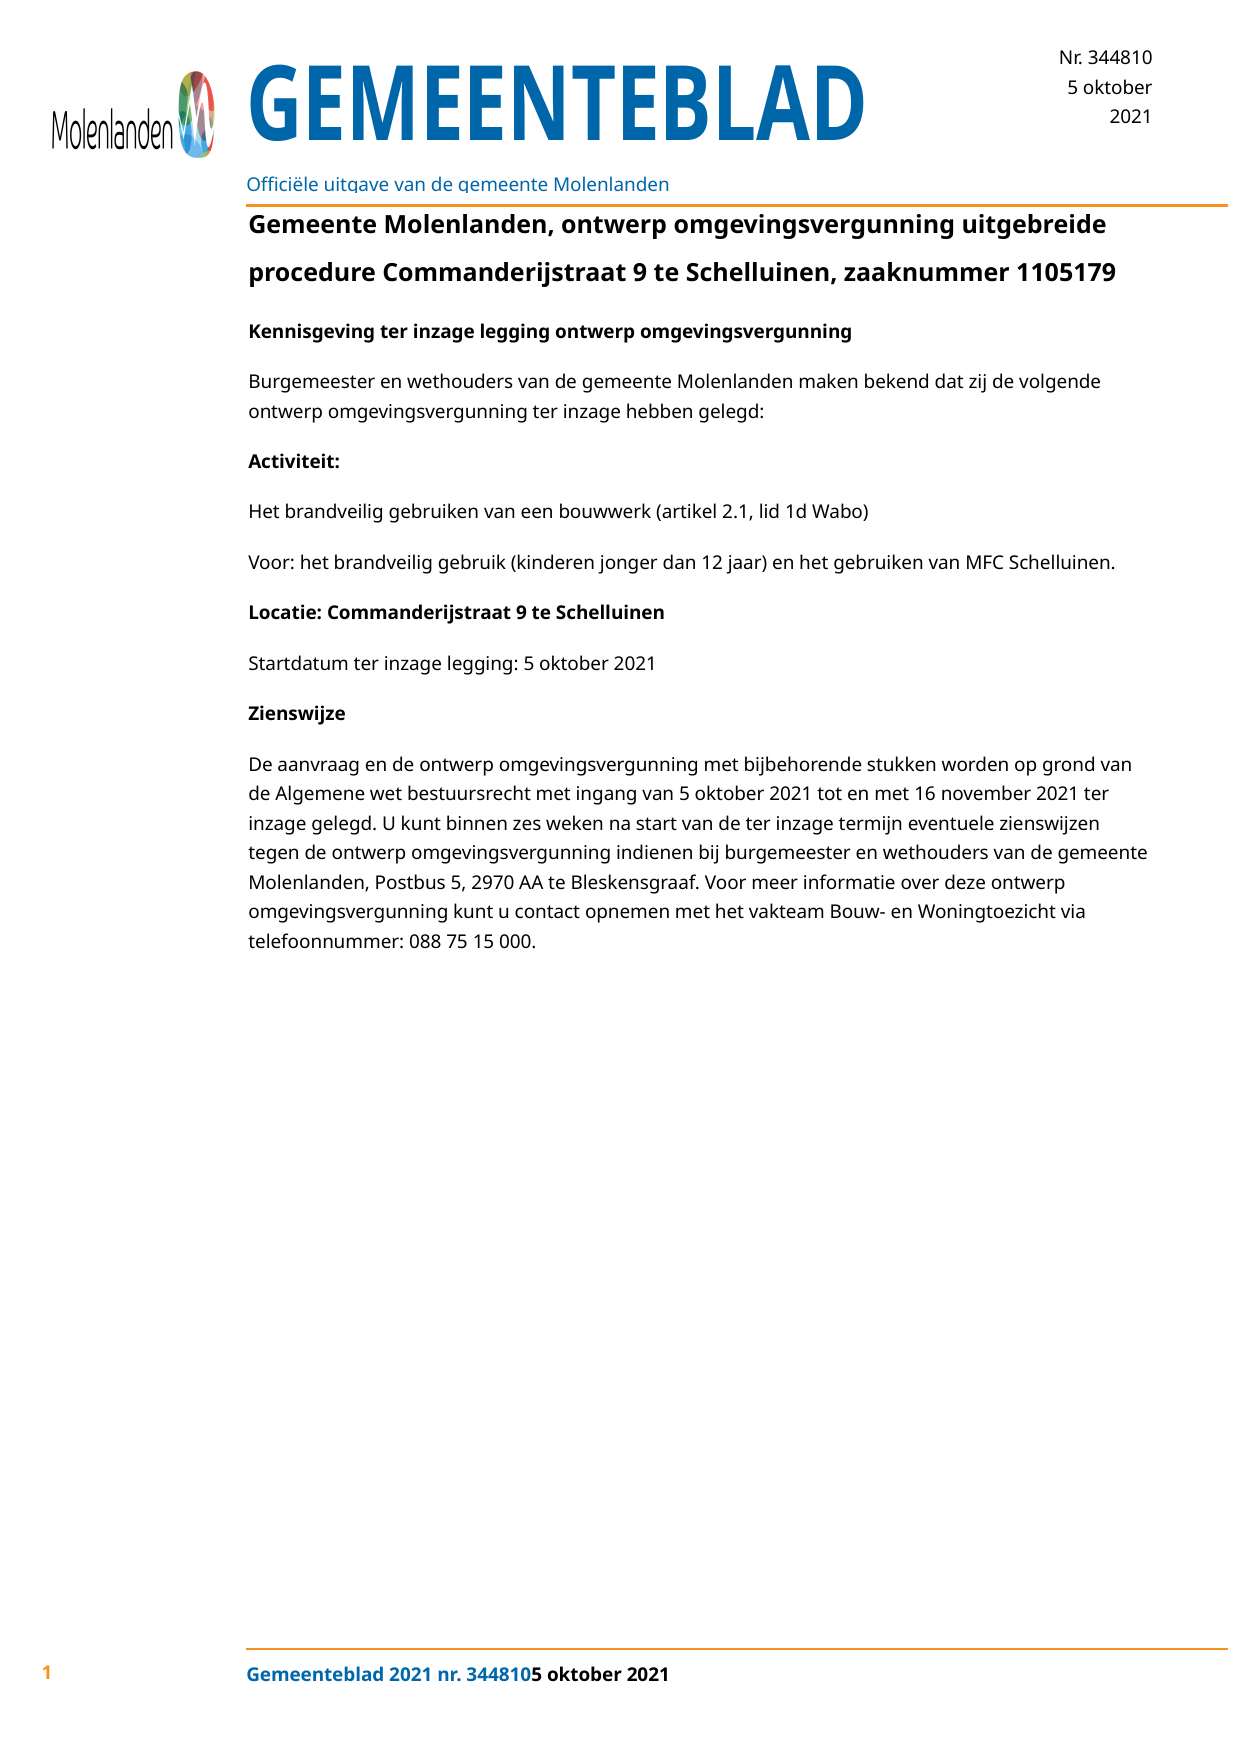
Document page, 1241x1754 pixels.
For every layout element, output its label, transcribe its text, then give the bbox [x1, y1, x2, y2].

picture [41, 47, 231, 172]
text Voor: het brandveilig gebruik (kinderen jonger dan 12 jaar) en het gebruiken van MFC Schelluinen. [248, 549, 1152, 575]
text Activiteit: [248, 448, 1152, 474]
text Zienswijze [248, 700, 1152, 726]
text Startdatum ter inzage legging: 5 oktober 2021 [248, 650, 1152, 676]
text De aanvraag en de ontwerp omgevingsvergunning met bijbehorende stukken worden op grond van de Algemene wet bestuursrecht met ingang van 5 oktober 2021 tot en met 16 november 2021 ter inzage gelegd. U kunt binnen zes weken na start van de ter inzage termijn eventuele zienswijzen tegen de ontwerp omgevingsvergunning indienen bij burgemeester en wethouders van de gemeente Molenlanden, Postbus 5, 2970 AA te Bleskensgraaf. Voor meer informatie over deze ontwerp omgevingsvergunning kunt u contact opnemen met het vakteam Bouw- en Woningtoezicht via telefoonnummer: 088 75 15 000. [248, 751, 1152, 954]
text Gemeente Molenlanden, ontwerp omgevingsvergunning uitgebreide procedure Commanderijstraat 9 te Schelluinen, zaaknummer 1105179 [248, 207, 1152, 288]
text Locatie: Commanderijstraat 9 te Schelluinen [248, 599, 1152, 625]
text Burgemeester en wethouders van de gemeente Molenlanden maken bekend dat zij de volgende ontwerp omgevingsvergunning ter inzage hebben gelegd: [248, 368, 1152, 424]
text Het brandveilig gebruiken van een bouwwerk (artikel 2.1, lid 1d Wabo) [248, 499, 1152, 524]
text Kennisgeving ter inzage legging ontwerp omgevingsvergunning [248, 318, 1152, 344]
